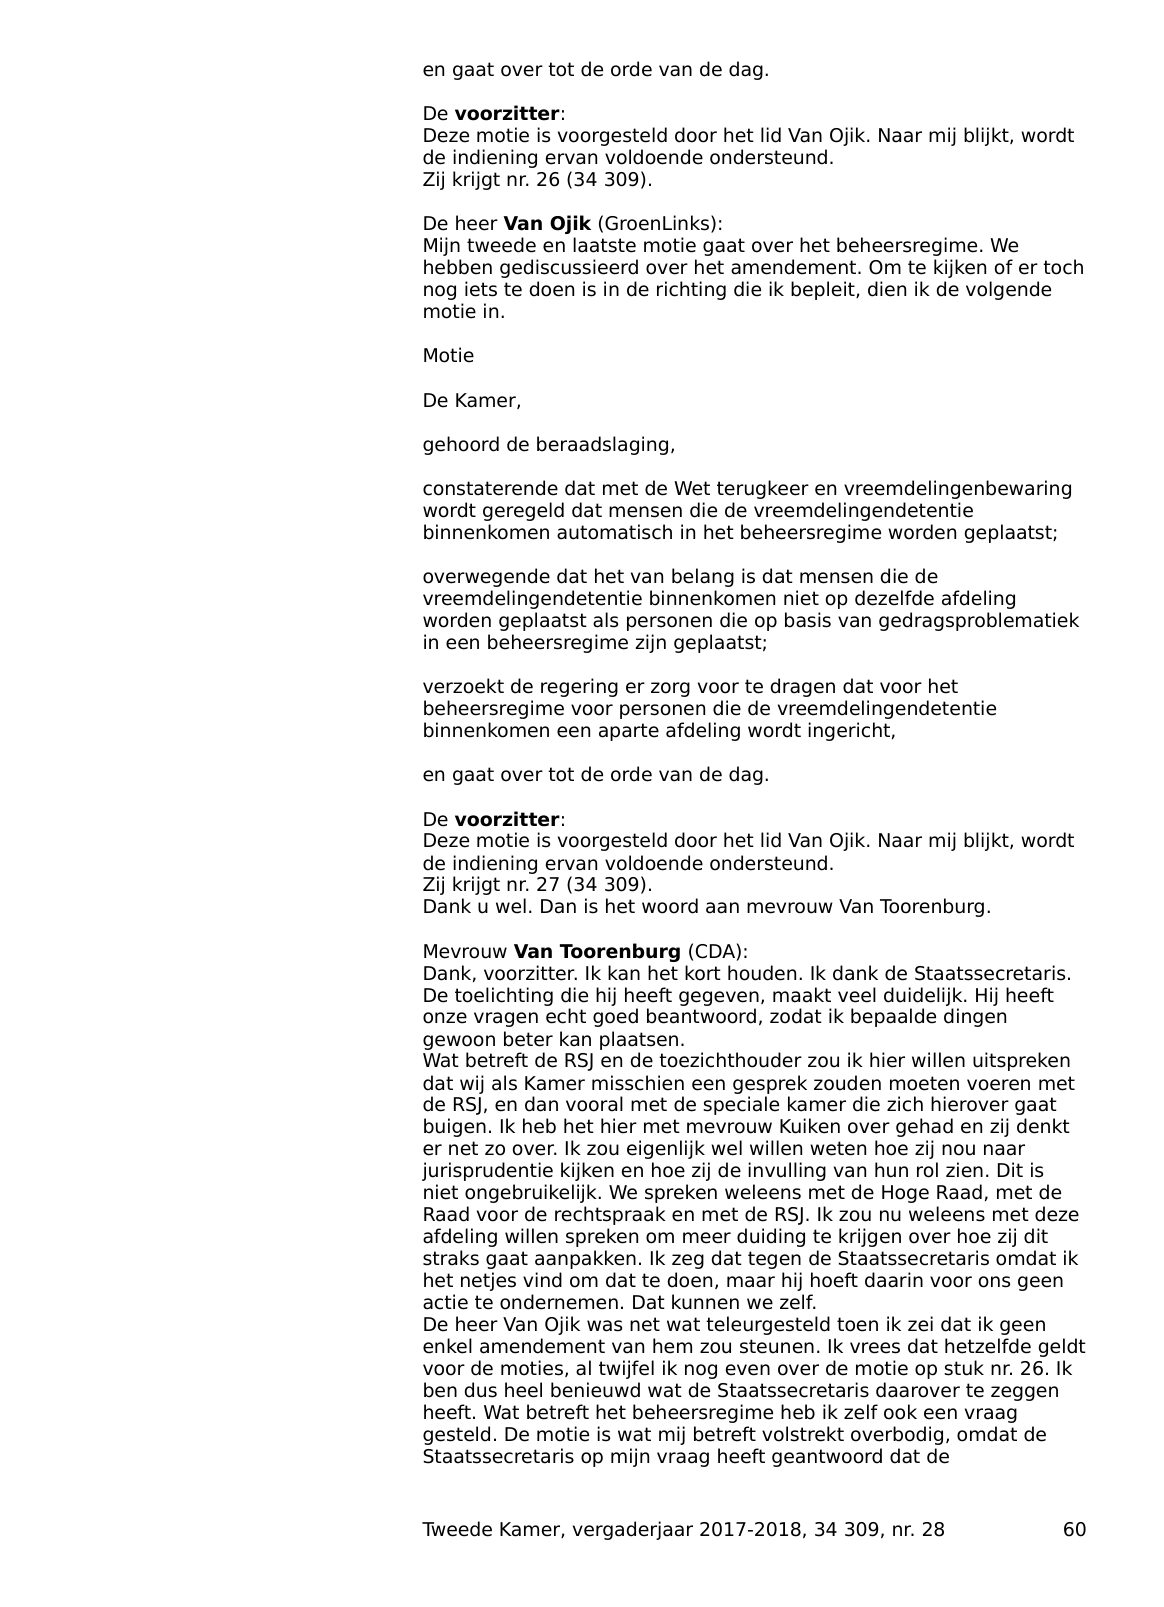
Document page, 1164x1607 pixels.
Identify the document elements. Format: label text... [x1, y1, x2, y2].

text De heer Van Ojik (GroenLinks): [422, 213, 1087, 235]
text gehoord de beraadslaging, [422, 434, 1087, 456]
text Zij krijgt nr. 27 (34 309). [422, 874, 1087, 896]
text overwegende dat het van belang is dat mensen die de vreemdelingendetentie binnenkomen niet op dezelfde afdeling worden geplaatst als personen die op basis van gedragsproblematiek in een beheersregime zijn geplaatst; [422, 566, 1087, 654]
text en gaat over tot de orde van de dag. [422, 59, 1087, 81]
text De voorzitter: [422, 808, 1087, 830]
text Wat betreft de RSJ en de toezichthouder zou ik hier willen uitspreken dat wij als Kamer misschien een gesprek zouden moeten voeren met de RSJ, en dan vooral met de speciale kamer die zich hierover gaat buigen. Ik heb het hier met mevrouw Kuiken over gehad en zij denkt er net zo over. Ik zou eigenlijk wel willen weten hoe zij nou naar jurisprudentie kijken en hoe zij de invulling van hun rol zien. Dit is niet ongebruikelijk. We spreken weleens met de Hoge Raad, met de Raad voor de rechtspraak en met de RSJ. Ik zou nu weleens met deze afdeling willen spreken om meer duiding te krijgen over hoe zij dit straks gaat aanpakken. Ik zeg dat tegen de Staatssecretaris omdat ik het netjes vind om dat te doen, maar hij hoeft daarin voor ons geen actie te ondernemen. Dat kunnen we zelf. [422, 1050, 1087, 1314]
text De voorzitter: [422, 103, 1087, 125]
text Dank u wel. Dan is het woord aan mevrouw Van Toorenburg. [422, 896, 1087, 918]
text Mevrouw Van Toorenburg (CDA): [422, 941, 1087, 962]
text Deze motie is voorgesteld door het lid Van Ojik. Naar mij blijkt, wordt de indiening ervan voldoende ondersteund. [422, 125, 1087, 169]
text Zij krijgt nr. 26 (34 309). [422, 169, 1087, 191]
text Deze motie is voorgesteld door het lid Van Ojik. Naar mij blijkt, wordt de indiening ervan voldoende ondersteund. [422, 830, 1087, 874]
text en gaat over tot de orde van de dag. [422, 764, 1087, 786]
text De Kamer, [422, 389, 1087, 412]
text Motie [422, 345, 1087, 367]
text De heer Van Ojik was net wat teleurgesteld toen ik zei dat ik geen enkel amendement van hem zou steunen. Ik vrees dat hetzelfde geldt voor de moties, al twijfel ik nog even over de motie op stuk nr. 26. Ik ben dus heel benieuwd wat de Staatssecretaris daarover te zeggen heeft. Wat betreft het beheersregime heb ik zelf ook een vraag gesteld. De motie is wat mij betreft volstrekt overbodig, omdat de Staatssecretaris op mijn vraag heeft geantwoord dat de [422, 1314, 1087, 1468]
text verzoekt de regering er zorg voor te dragen dat voor het beheersregime voor personen die de vreemdelingendetentie binnenkomen een aparte afdeling wordt ingericht, [422, 676, 1087, 742]
text Dank, voorzitter. Ik kan het kort houden. Ik dank de Staatssecretaris. De toelichting die hij heeft gegeven, maakt veel duidelijk. Hij heeft onze vragen echt goed beantwoord, zodat ik bepaalde dingen gewoon beter kan plaatsen. [422, 962, 1087, 1050]
text constaterende dat met de Wet terugkeer en vreemdelingenbewaring wordt geregeld dat mensen die de vreemdelingendetentie binnenkomen automatisch in het beheersregime worden geplaatst; [422, 478, 1087, 544]
text Mijn tweede en laatste motie gaat over het beheersregime. We hebben gediscussieerd over het amendement. Om te kijken of er toch nog iets te doen is in de richting die ik bepleit, dien ik de volgende motie in. [422, 235, 1087, 323]
